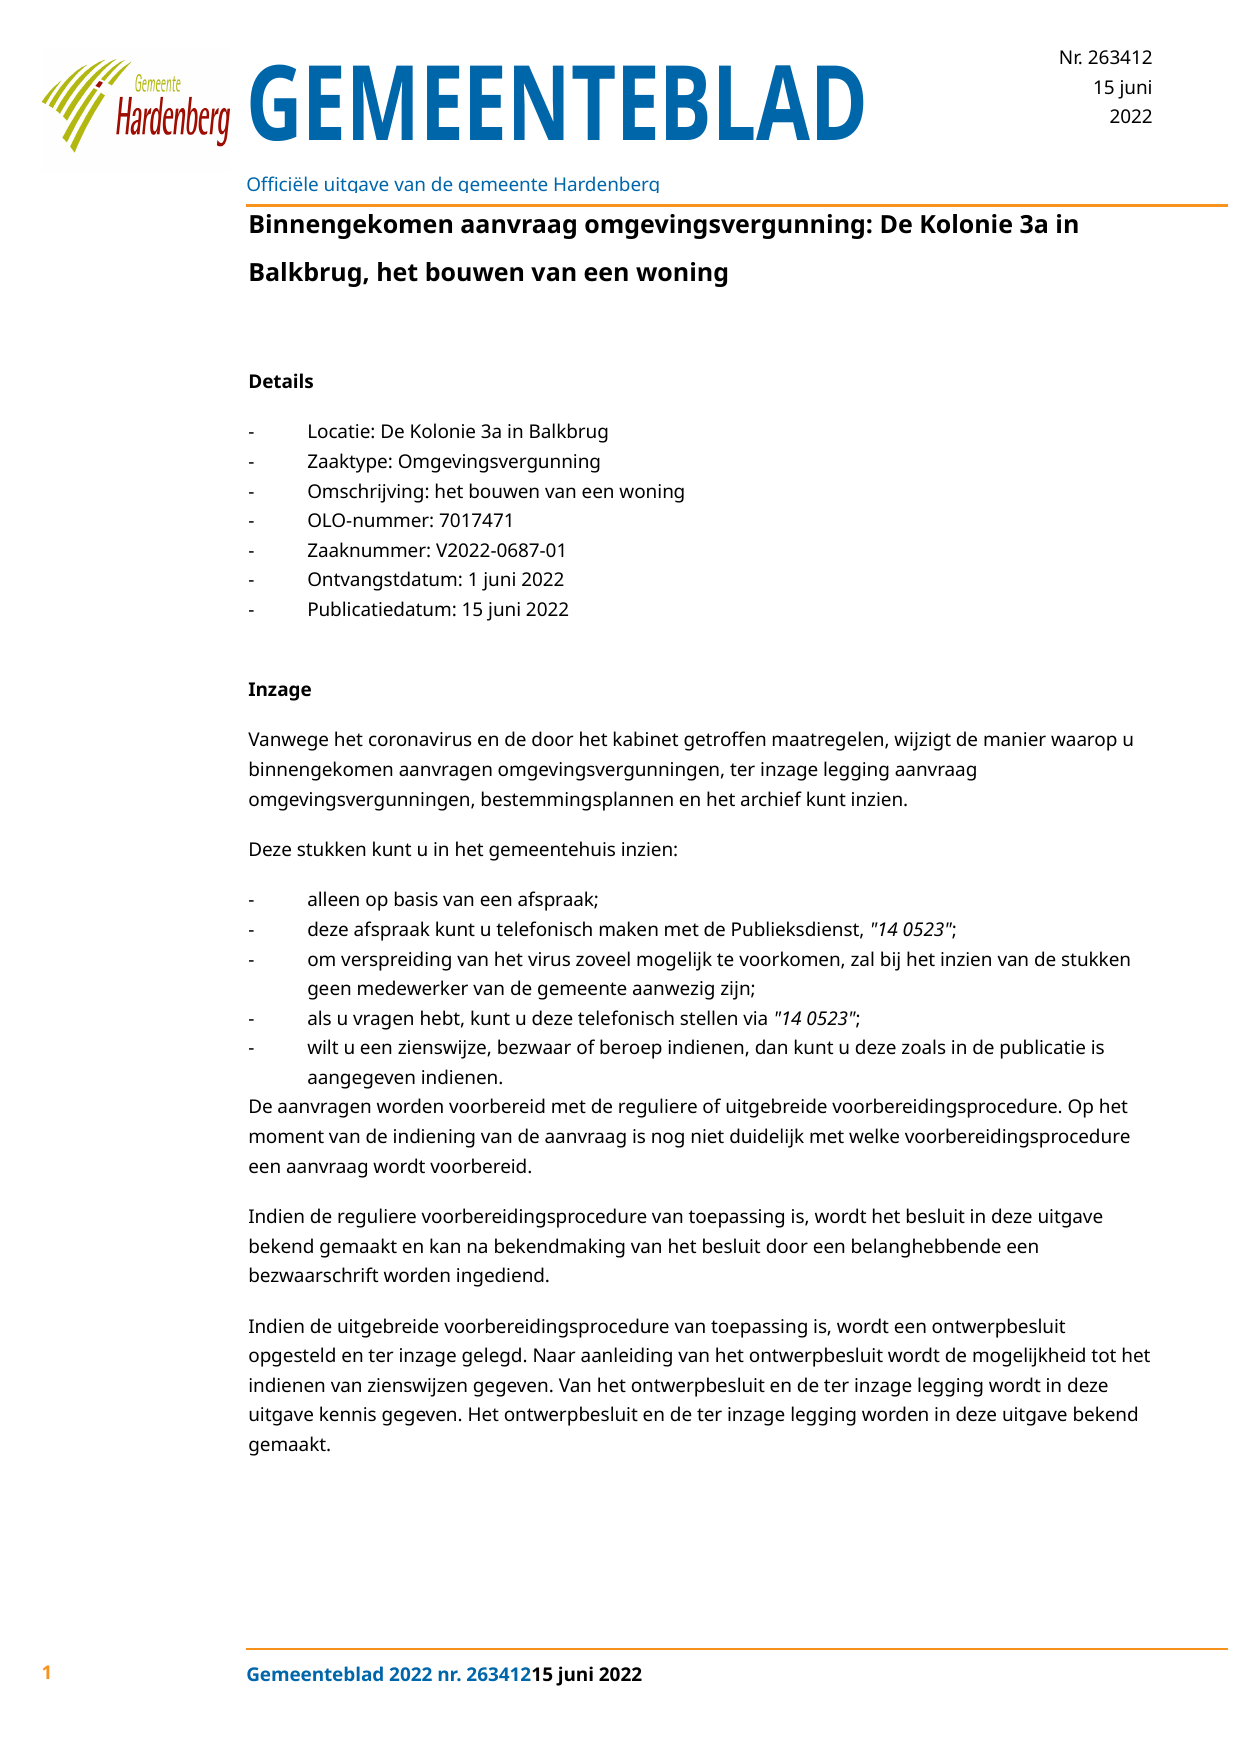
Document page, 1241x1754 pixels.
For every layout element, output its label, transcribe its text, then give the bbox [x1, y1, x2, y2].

text Indien de reguliere voorbereidingsprocedure van toepassing is, wordt het besluit in deze uitgave bekend gemaakt en kan na bekendmaking van het besluit door een belanghebbende een bezwaarschrift worden ingediend. [248, 1203, 1152, 1288]
text Vanwege het coronavirus en de door het kabinet getroffen maatregelen, wijzigt de manier waarop u binnengekomen aanvragen omgevingsvergunningen, ter inzage legging aanvraag omgevingsvergunningen, bestemmingsplannen en het archief kunt inzien. [248, 727, 1152, 812]
text De aanvragen worden voorbereid met de reguliere of uitgebreide voorbereidingsprocedure. Op het moment van de indiening van de aanvraag is nog niet duidelijk met welke voorbereidingsprocedure een aanvraag wordt voorbereid. [248, 1094, 1152, 1179]
list als u vragen hebt, kunt u deze telefonisch stellen via "14 0523"; [248, 1005, 1152, 1031]
text Indien de uitgebreide voorbereidingsprocedure van toepassing is, wordt een ontwerpbesluit opgesteld en ter inzage gelegd. Naar aanleiding van het ontwerpbesluit wordt de mogelijkheid tot het indienen van zienswijzen gegeven. Van het ontwerpbesluit en de ter inzage legging wordt in deze uitgave kennis gegeven. Het ontwerpbesluit en de ter inzage legging worden in deze uitgave bekend gemaakt. [248, 1313, 1152, 1457]
text Inzage [248, 676, 1152, 702]
text Deze stukken kunt u in het gemeentehuis inzien: [248, 836, 1152, 862]
list Zaaknummer: V2022-0687-01 [248, 537, 1152, 563]
picture [41, 47, 231, 172]
text Binnengekomen aanvraag omgevingsvergunning: De Kolonie 3a in Balkbrug, het bouwen van een woning [248, 207, 1152, 288]
list wilt u een zienswijze, bezwaar of beroep indienen, dan kunt u deze zoals in de publicatie is aangegeven indienen. [248, 1034, 1152, 1090]
list Omschrijving: het bouwen van een woning [248, 478, 1152, 504]
text Details [248, 368, 1152, 394]
list Publicatiedatum: 15 juni 2022 [248, 596, 1152, 622]
list OLO-nummer: 7017471 [248, 507, 1152, 533]
list Locatie: De Kolonie 3a in Balkbrug [248, 419, 1152, 444]
list alleen op basis van een afspraak; [248, 887, 1152, 912]
list deze afspraak kunt u telefonisch maken met de Publieksdienst, "14 0523"; [248, 916, 1152, 942]
list Ontvangstdatum: 1 juni 2022 [248, 567, 1152, 592]
list om verspreiding van het virus zoveel mogelijk te voorkomen, zal bij het inzien van de stukken geen medewerker van de gemeente aanwezig zijn; [248, 946, 1152, 1001]
list Zaaktype: Omgevingsvergunning [248, 448, 1152, 474]
